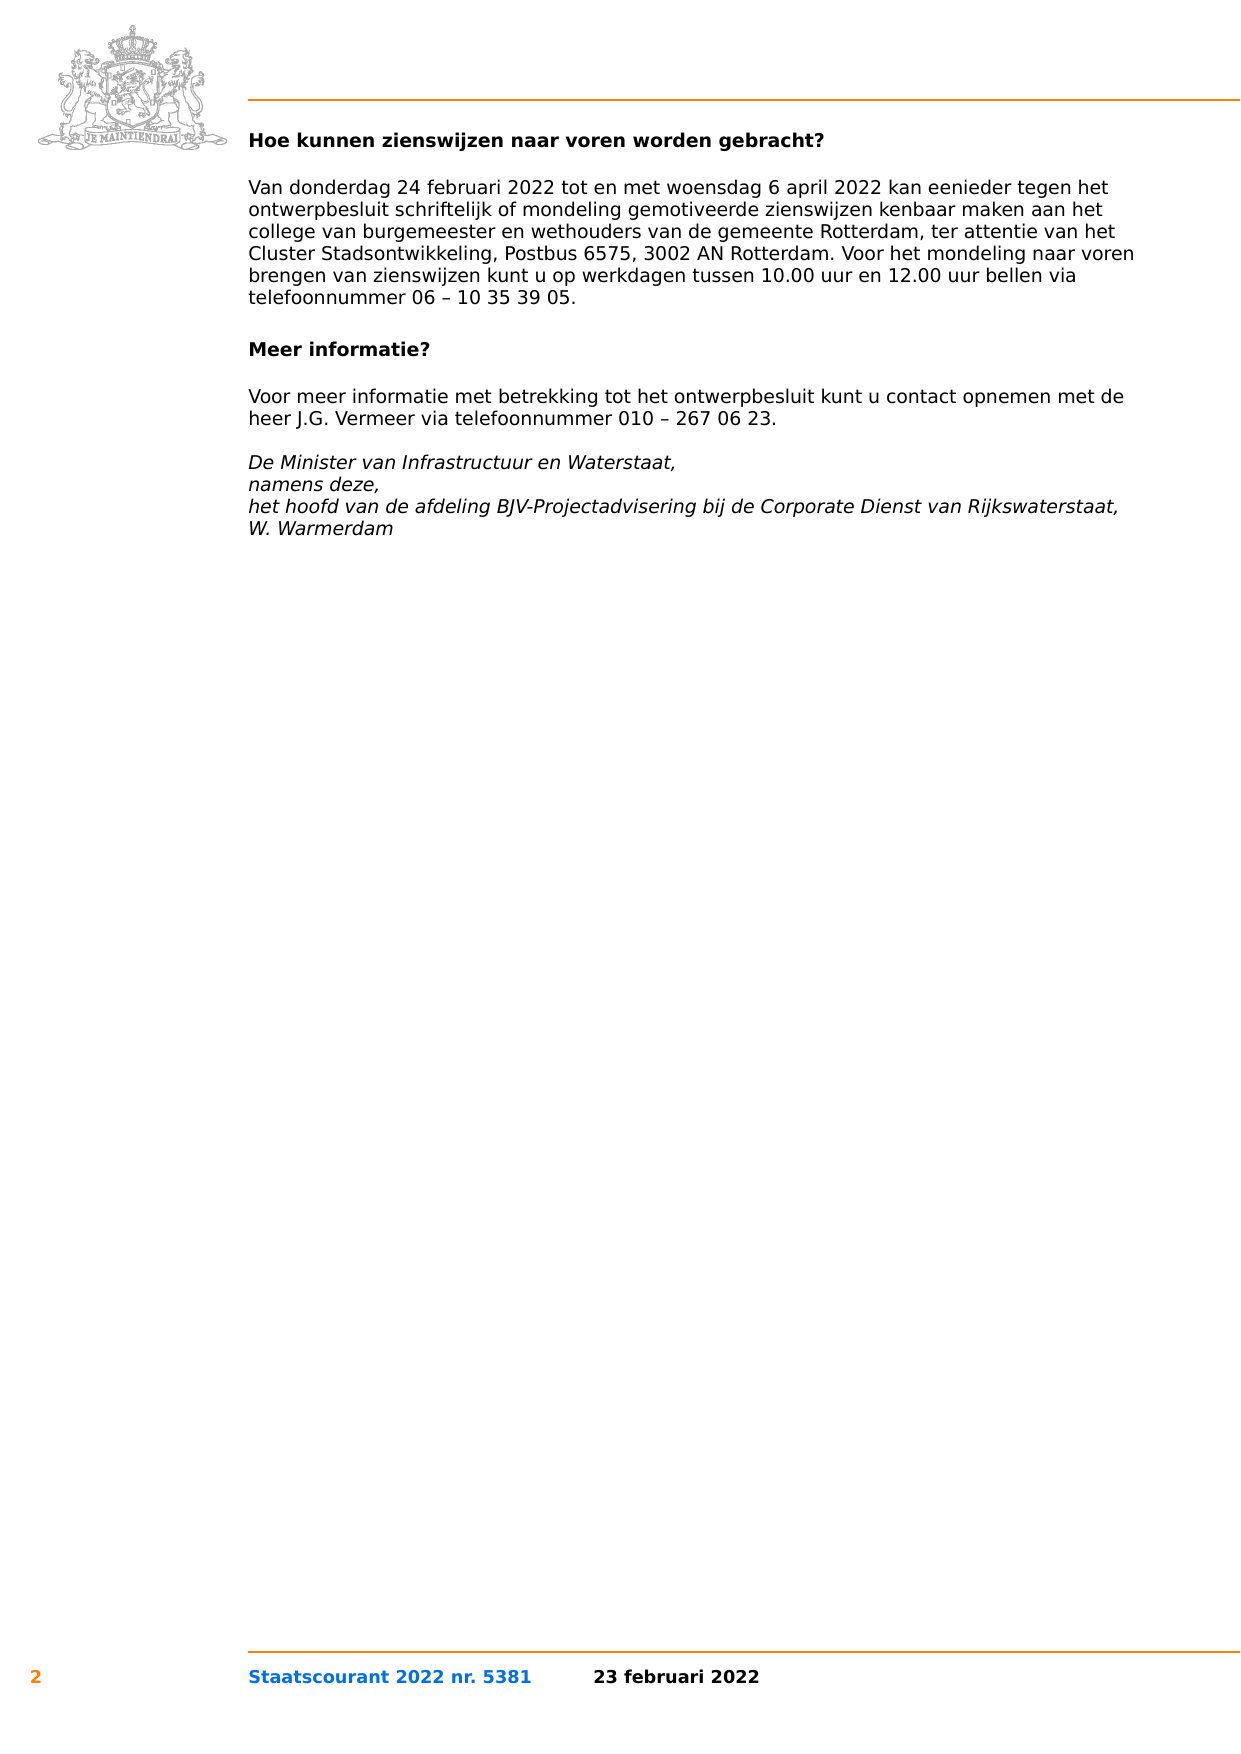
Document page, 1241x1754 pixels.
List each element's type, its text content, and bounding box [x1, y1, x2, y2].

text De Minister van Infrastructuur en Waterstaat, namens deze, het hoofd van de afdeling BJV-Projectadvisering bij de Corporate Dienst van Rijkswaterstaat, W. Warmerdam [248, 452, 1163, 539]
text Voor meer informatie met betrekking tot het ontwerpbesluit kunt u contact opnemen met de heer J.G. Vermeer via telefoonnummer 010 – 267 06 23. [248, 386, 1163, 430]
picture [38, 25, 227, 150]
text Van donderdag 24 februari 2022 tot en met woensdag 6 april 2022 kan eenieder tegen het ontwerpbesluit schriftelijk of mondeling gemotiveerde zienswijzen kenbaar maken aan het college van burgemeester en wethouders van de gemeente Rotterdam, ter attentie van het Cluster Stadsontwikkeling, Postbus 6575, 3002 AN Rotterdam. Voor het mondeling naar voren brengen van zienswijzen kunt u op werkdagen tussen 10.00 uur en 12.00 uur bellen via telefoonnummer 06 – 10 35 39 05. [248, 177, 1163, 309]
subtitle Hoe kunnen zienswijzen naar voren worden gebracht? [248, 130, 1163, 152]
subtitle Meer informatie? [248, 339, 1163, 361]
